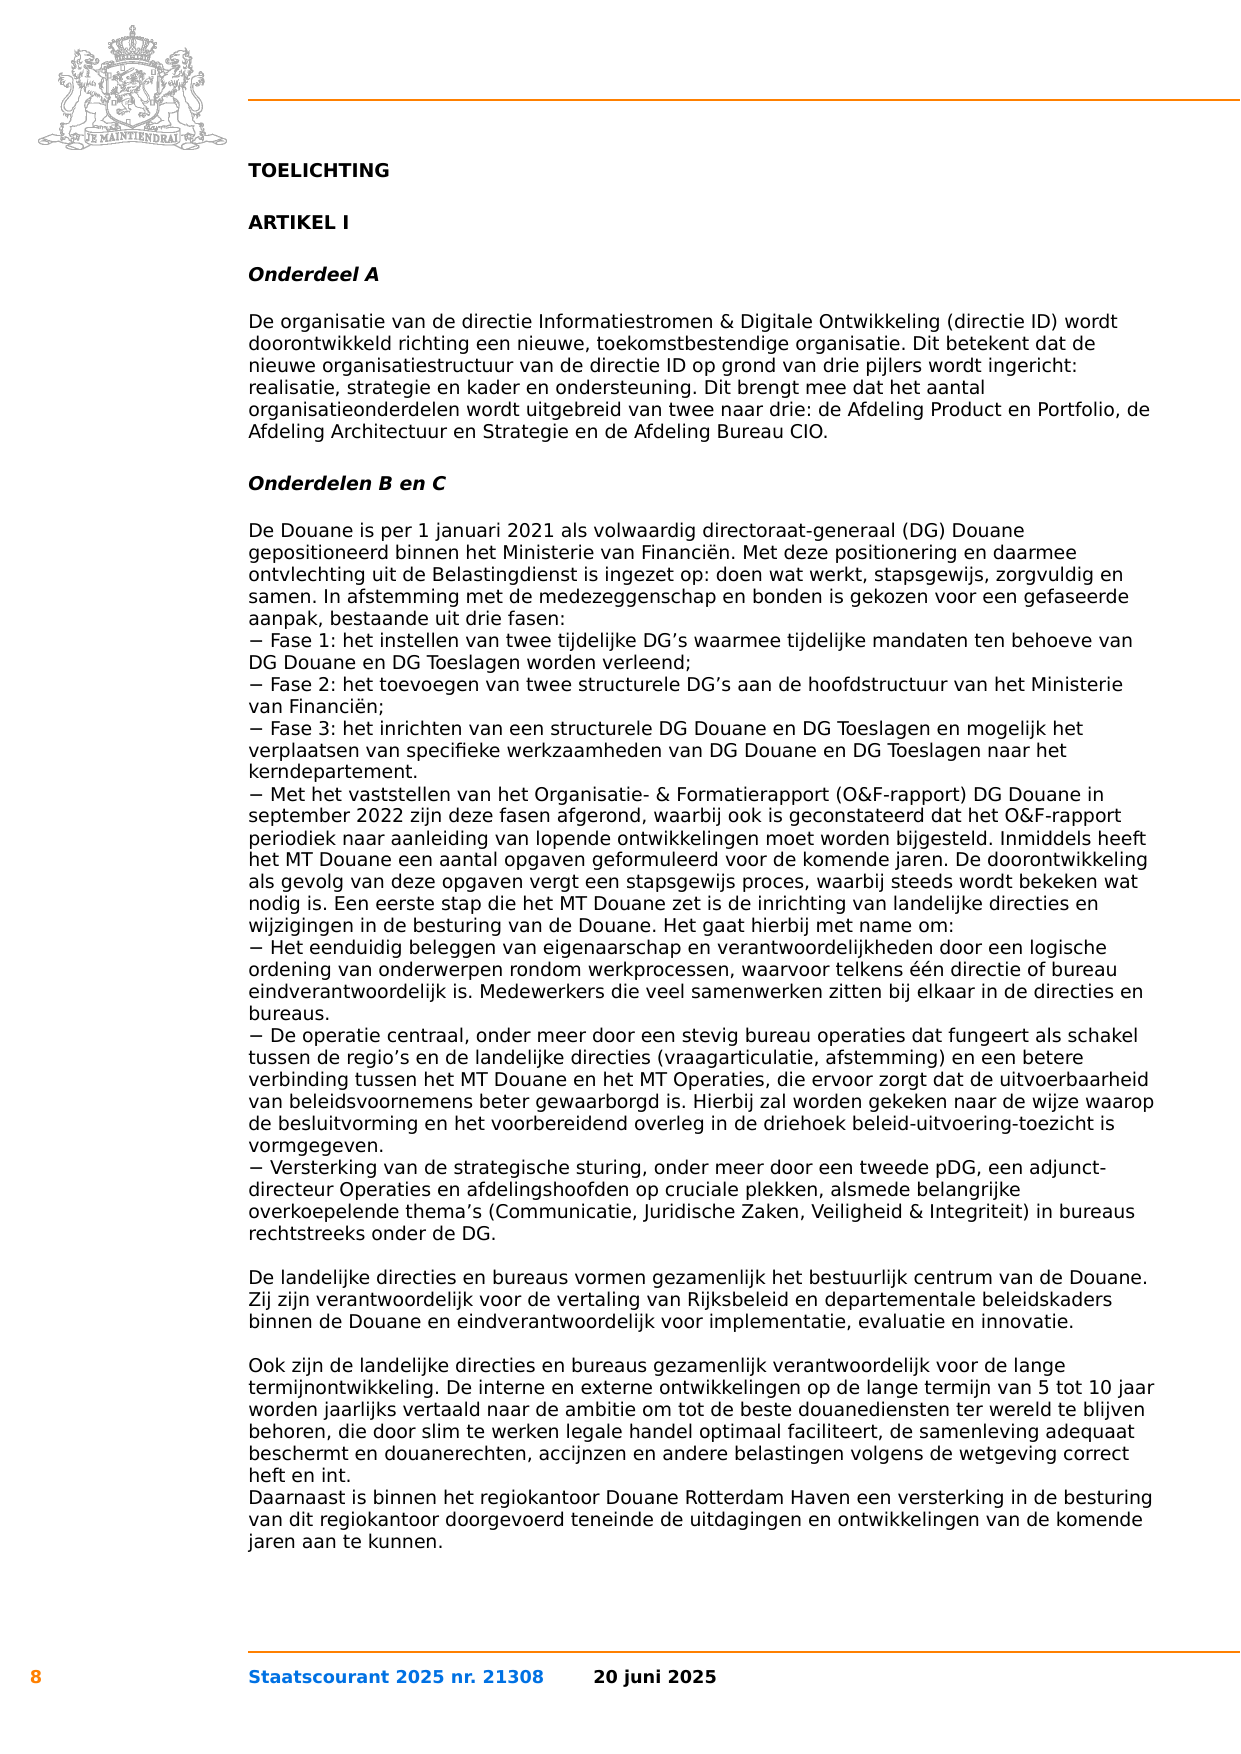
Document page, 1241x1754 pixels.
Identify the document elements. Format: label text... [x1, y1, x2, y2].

subtitle Onderdeel A [248, 264, 1163, 286]
text Daarnaast is binnen het regiokantoor Douane Rotterdam Haven een versterking in de besturing van dit regiokantoor doorgevoerd teneinde de uitdagingen en ontwikkelingen van de komende jaren aan te kunnen. [248, 1487, 1163, 1552]
text De organisatie van de directie Informatiestromen & Digitale Ontwikkeling (directie ID) wordt doorontwikkeld richting een nieuwe, toekomstbestendige organisatie. Dit betekent dat de nieuwe organisatiestructuur van de directie ID op grond van drie pijlers wordt ingericht: realisatie, strategie en kader en ondersteuning. Dit brengt mee dat het aantal organisatieonderdelen wordt uitgebreid van twee naar drie: de Afdeling Product en Portfolio, de Afdeling Architectuur en Strategie en de Afdeling Bureau CIO. [248, 311, 1163, 443]
text − De operatie centraal, onder meer door een stevig bureau operaties dat fungeert als schakel tussen de regio’s en de landelijke directies (vraagarticulatie, afstemming) en een betere verbinding tussen het MT Douane en het MT Operaties, die ervoor zorgt dat de uitvoerbaarheid van beleidsvoornemens beter gewaarborgd is. Hierbij zal worden gekeken naar de wijze waarop de besluitvorming en het voorbereidend overleg in de driehoek beleid-uitvoering-toezicht is vormgegeven. [248, 1025, 1163, 1157]
text De Douane is per 1 januari 2021 als volwaardig directoraat-generaal (DG) Douane gepositioneerd binnen het Ministerie van Financiën. Met deze positionering en daarmee ontvlechting uit de Belastingdienst is ingezet op: doen wat werkt, stapsgewijs, zorgvuldig en samen. In afstemming met de medezeggenschap en bonden is gekozen voor een gefaseerde aanpak, bestaande uit drie fasen: [248, 520, 1163, 629]
text − Versterking van de strategische sturing, onder meer door een tweede pDG, een adjunct- directeur Operaties en afdelingshoofden op cruciale plekken, alsmede belangrijke overkoepelende thema’s (Communicatie, Juridische Zaken, Veiligheid & Integriteit) in bureaus rechtstreeks onder de DG. [248, 1157, 1163, 1245]
text Ook zijn de landelijke directies en bureaus gezamenlijk verantwoordelijk voor de lange termijnontwikkeling. De interne en externe ontwikkelingen op de lange termijn van 5 tot 10 jaar worden jaarlijks vertaald naar de ambitie om tot de beste douanediensten ter wereld te blijven behoren, die door slim te werken legale handel optimaal faciliteert, de samenleving adequaat beschermt en douanerechten, accijnzen en andere belastingen volgens de wetgeving correct heft en int. [248, 1355, 1163, 1487]
text − Het eenduidig beleggen van eigenaarschap en verantwoordelijkheden door een logische ordening van onderwerpen rondom werkprocessen, waarvoor telkens één directie of bureau eindverantwoordelijk is. Medewerkers die veel samenwerken zitten bij elkaar in de directies en bureaus. [248, 937, 1163, 1025]
text De landelijke directies en bureaus vormen gezamenlijk het bestuurlijk centrum van de Douane. Zij zijn verantwoordelijk voor de vertaling van Rijksbeleid en departementale beleidskaders binnen de Douane en eindverantwoordelijk voor implementatie, evaluatie en innovatie. [248, 1267, 1163, 1333]
picture [38, 25, 227, 150]
text − Fase 3: het inrichten van een structurele DG Douane en DG Toeslagen en mogelijk het verplaatsen van specifieke werkzaamheden van DG Douane en DG Toeslagen naar het kerndepartement. [248, 717, 1163, 783]
text − Met het vaststellen van het Organisatie- & Formatierapport (O&F-rapport) DG Douane in september 2022 zijn deze fasen afgerond, waarbij ook is geconstateerd dat het O&F-rapport periodiek naar aanleiding van lopende ontwikkelingen moet worden bijgesteld. Inmiddels heeft het MT Douane een aantal opgaven geformuleerd voor de komende jaren. De doorontwikkeling als gevolg van deze opgaven vergt een stapsgewijs proces, waarbij steeds wordt bekeken wat nodig is. Een eerste stap die het MT Douane zet is de inrichting van landelijke directies en wijzigingen in de besturing van de Douane. Het gaat hierbij met name om: [248, 783, 1163, 937]
text − Fase 1: het instellen van twee tijdelijke DG’s waarmee tijdelijke mandaten ten behoeve van DG Douane en DG Toeslagen worden verleend; [248, 629, 1163, 673]
text − Fase 2: het toevoegen van twee structurele DG’s aan de hoofdstructuur van het Ministerie van Financiën; [248, 673, 1163, 717]
subtitle Onderdelen B en C [248, 473, 1163, 495]
subtitle TOELICHTING [248, 160, 1163, 182]
subtitle ARTIKEL I [248, 212, 1163, 234]
